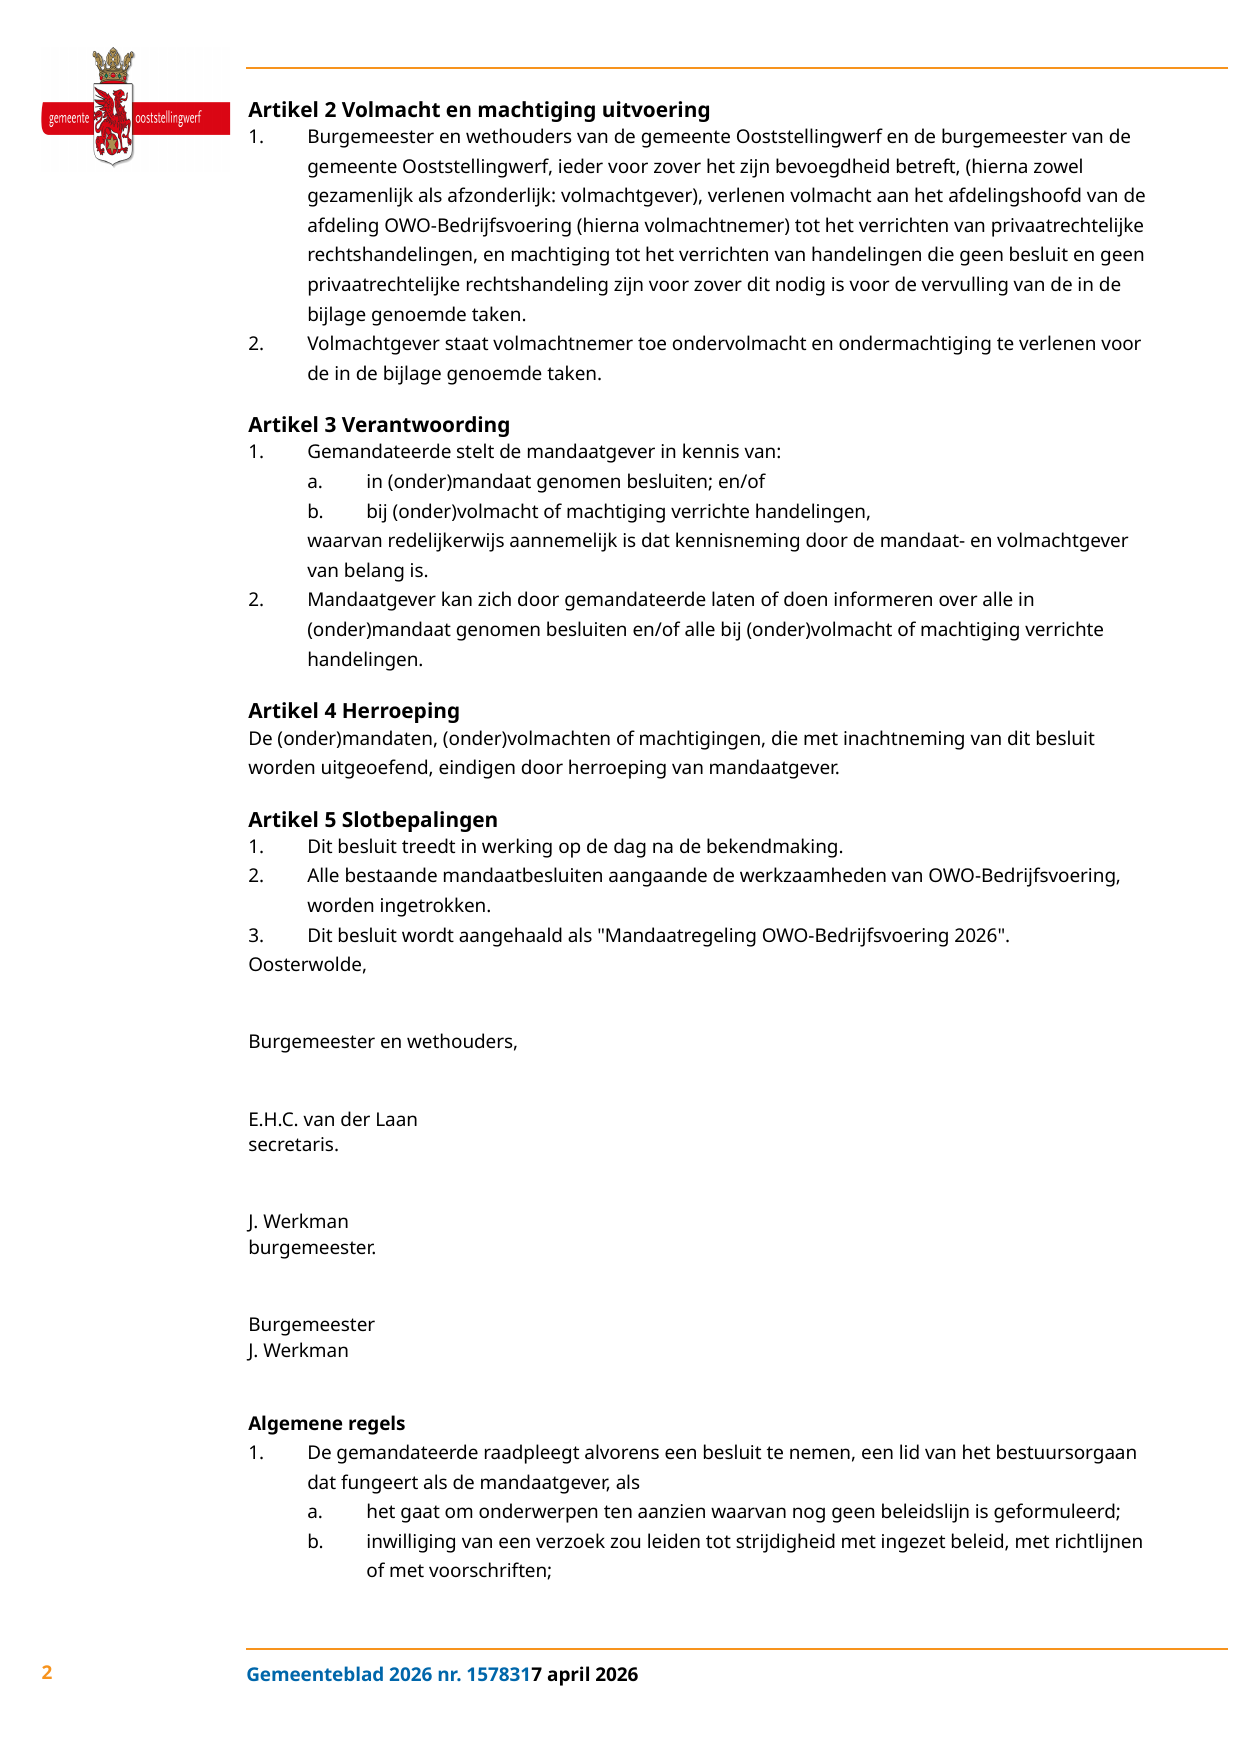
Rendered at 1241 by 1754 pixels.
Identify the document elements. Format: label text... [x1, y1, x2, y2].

text Artikel 5 Slotbepalingen [248, 805, 1152, 833]
text Artikel 4 Herroeping [248, 696, 1152, 725]
text secretaris. [248, 1132, 1152, 1157]
list bij (onder)volmacht of machtiging verrichte handelingen, [307, 498, 1152, 524]
list Volmachtgever staat volmachtnemer toe ondervolmacht en ondermachtiging te verlenen voor de in de bijlage genoemde taken. [248, 330, 1152, 386]
list waarvan redelijkerwijs aannemelijk is dat kennisneming door de mandaat- en volmachtgever van belang is. [248, 527, 1152, 583]
list Dit besluit treedt in werking op de dag na de bekendmaking. [248, 833, 1152, 859]
text Algemene regels [248, 1410, 1152, 1435]
list Alle bestaande mandaatbesluiten aangaande de werkzaamheden van OWO-Bedrijfsvoering, worden ingetrokken. [248, 863, 1152, 918]
text J. Werkman [248, 1337, 1152, 1363]
list De gemandateerde raadpleegt alvorens een besluit te nemen, een lid van het bestuursorgaan dat fungeert als de mandaatgever, als [248, 1439, 1152, 1494]
list Dit besluit wordt aangehaald als "Mandaatregeling OWO-Bedrijfsvoering 2026". [248, 922, 1152, 948]
text Artikel 2 Volmacht en machtiging uitvoering [248, 95, 1152, 123]
text J. Werkman [248, 1209, 1152, 1234]
text burgemeester. [248, 1234, 1152, 1260]
picture [41, 47, 231, 172]
text E.H.C. van der Laan [248, 1106, 1152, 1132]
text Burgemeester [248, 1312, 1152, 1337]
list Mandaatgever kan zich door gemandateerde laten of doen informeren over alle in (onder)mandaat genomen besluiten en/of alle bij (onder)volmacht of machtiging verrichte handelingen. [248, 587, 1152, 672]
list Burgemeester en wethouders van de gemeente Ooststellingwerf en de burgemeester van de gemeente Ooststellingwerf, ieder voor zover het zijn bevoegdheid betreft, (hierna zowel gezamenlijk als afzonderlijk: volmachtgever), verlenen volmacht aan het afdelingshoofd van de afdeling OWO-Bedrijfsvoering (hierna volmachtnemer) tot het verrichten van privaatrechtelijke rechtshandelingen, en machtiging tot het verrichten van handelingen die geen besluit en geen privaatrechtelijke rechtshandeling zijn voor zover dit nodig is voor de vervulling van de in de bijlage genoemde taken. [248, 123, 1152, 326]
list in (onder)mandaat genomen besluiten; en/of [307, 468, 1152, 494]
text Artikel 3 Verantwoording [248, 410, 1152, 439]
text Burgemeester en wethouders, [248, 1029, 1152, 1054]
list inwilliging van een verzoek zou leiden tot strijdigheid met ingezet beleid, met richtlijnen of met voorschriften; [307, 1528, 1152, 1583]
text De (onder)mandaten, (onder)volmachten of machtigingen, die met inachtneming van dit besluit worden uitgeoefend, eindigen door herroeping van mandaatgever. [248, 725, 1152, 780]
text Oosterwolde, [248, 951, 1152, 977]
list Gemandateerde stelt de mandaatgever in kennis van: [248, 439, 1152, 464]
list het gaat om onderwerpen ten aanzien waarvan nog geen beleidslijn is geformuleerd; [307, 1498, 1152, 1524]
